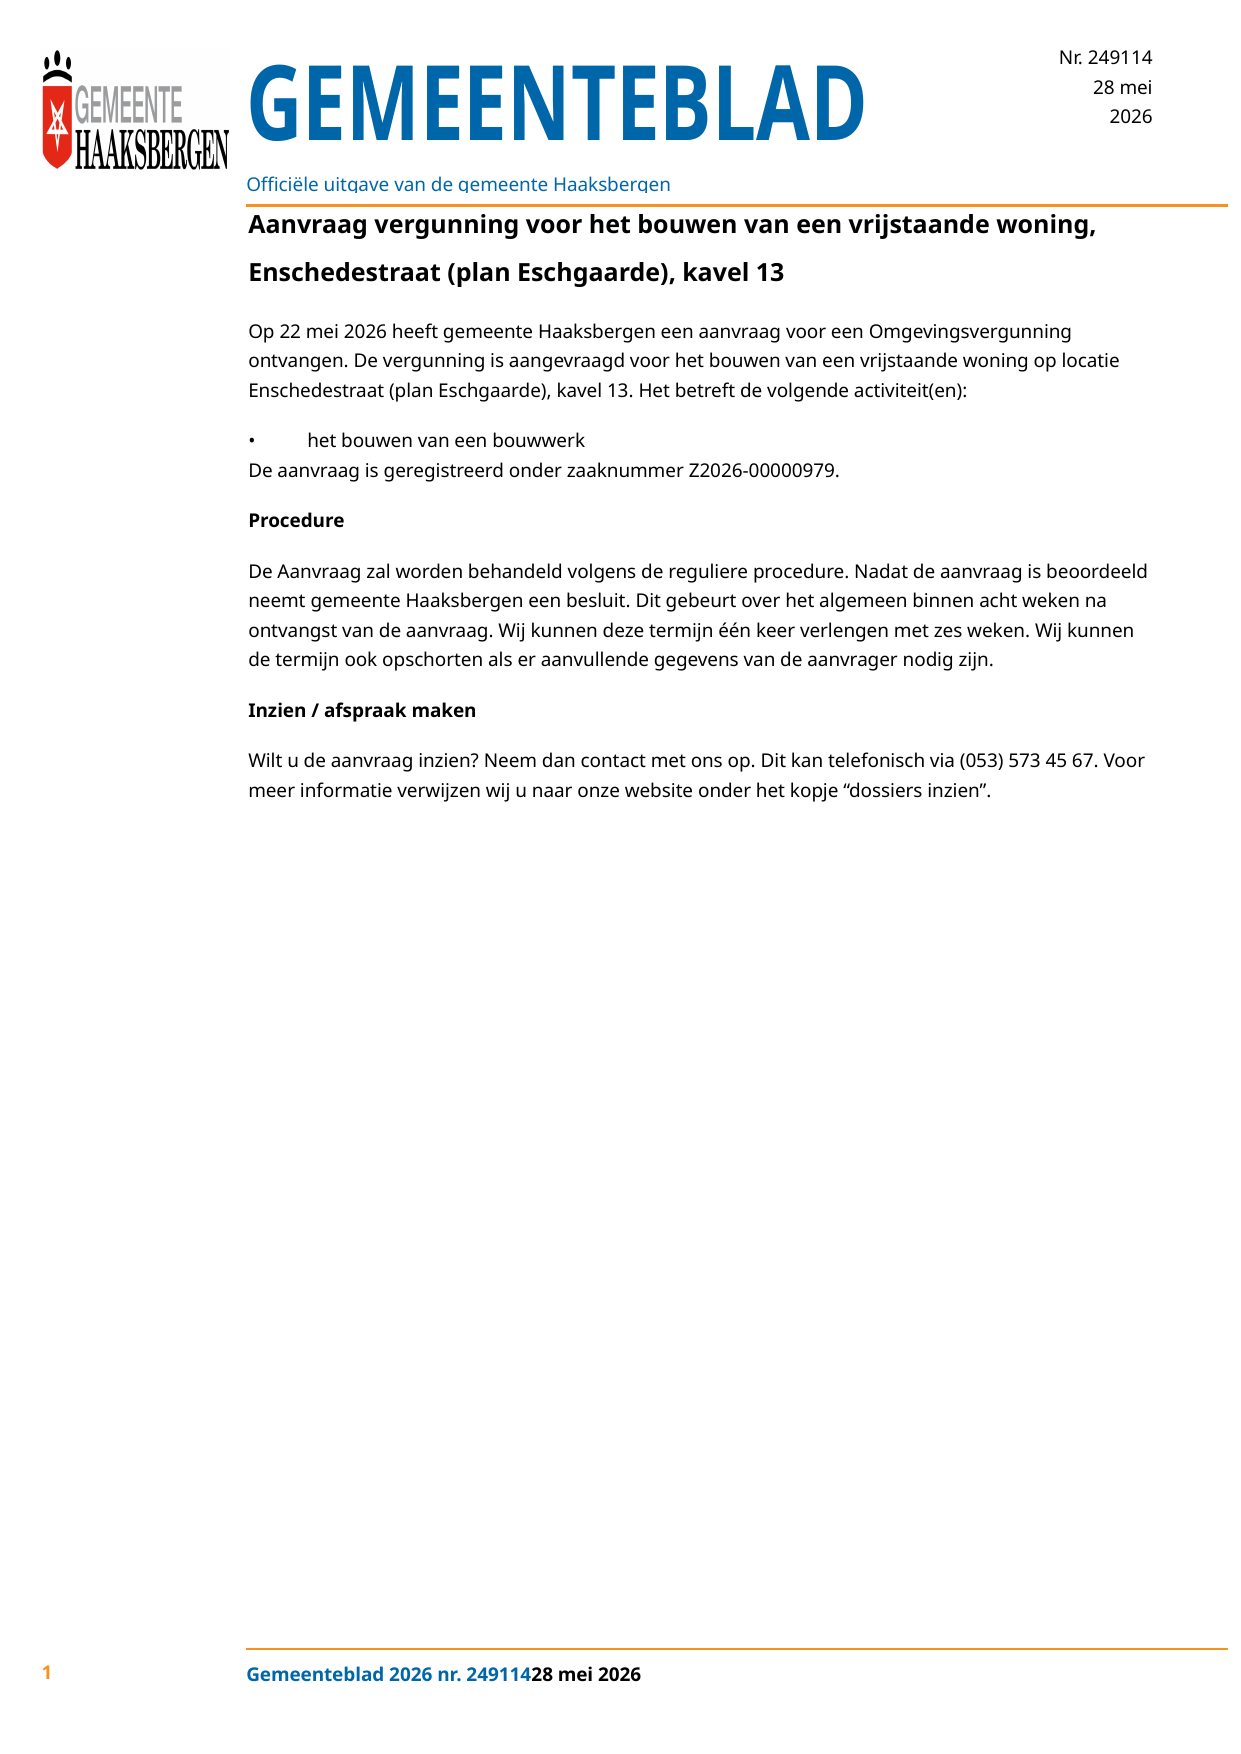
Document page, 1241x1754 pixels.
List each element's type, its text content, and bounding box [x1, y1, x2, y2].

text De Aanvraag zal worden behandeld volgens de reguliere procedure. Nadat de aanvraag is beoordeeld neemt gemeente Haaksbergen een besluit. Dit gebeurt over het algemeen binnen acht weken na ontvangst van de aanvraag. Wij kunnen deze termijn één keer verlengen met zes weken. Wij kunnen de termijn ook opschorten als er aanvullende gegevens van de aanvrager nodig zijn. [248, 558, 1152, 672]
picture [41, 47, 231, 172]
text Inzien / afspraak maken [248, 697, 1152, 723]
text Aanvraag vergunning voor het bouwen van een vrijstaande woning, Enschedestraat (plan Eschgaarde), kavel 13 [248, 207, 1152, 288]
list het bouwen van een bouwwerk [248, 427, 1152, 453]
text Procedure [248, 507, 1152, 533]
text De aanvraag is geregistreerd onder zaaknummer Z2026-00000979. [248, 457, 1152, 483]
text Wilt u de aanvraag inzien? Neem dan contact met ons op. Dit kan telefonisch via (053) 573 45 67. Voor meer informatie verwijzen wij u naar onze website onder het kopje “dossiers inzien”. [248, 747, 1152, 803]
text Op 22 mei 2026 heeft gemeente Haaksbergen een aanvraag voor een Omgevingsvergunning ontvangen. De vergunning is aangevraagd voor het bouwen van een vrijstaande woning op locatie Enschedestraat (plan Eschgaarde), kavel 13. Het betreft de volgende activiteit(en): [248, 318, 1152, 403]
